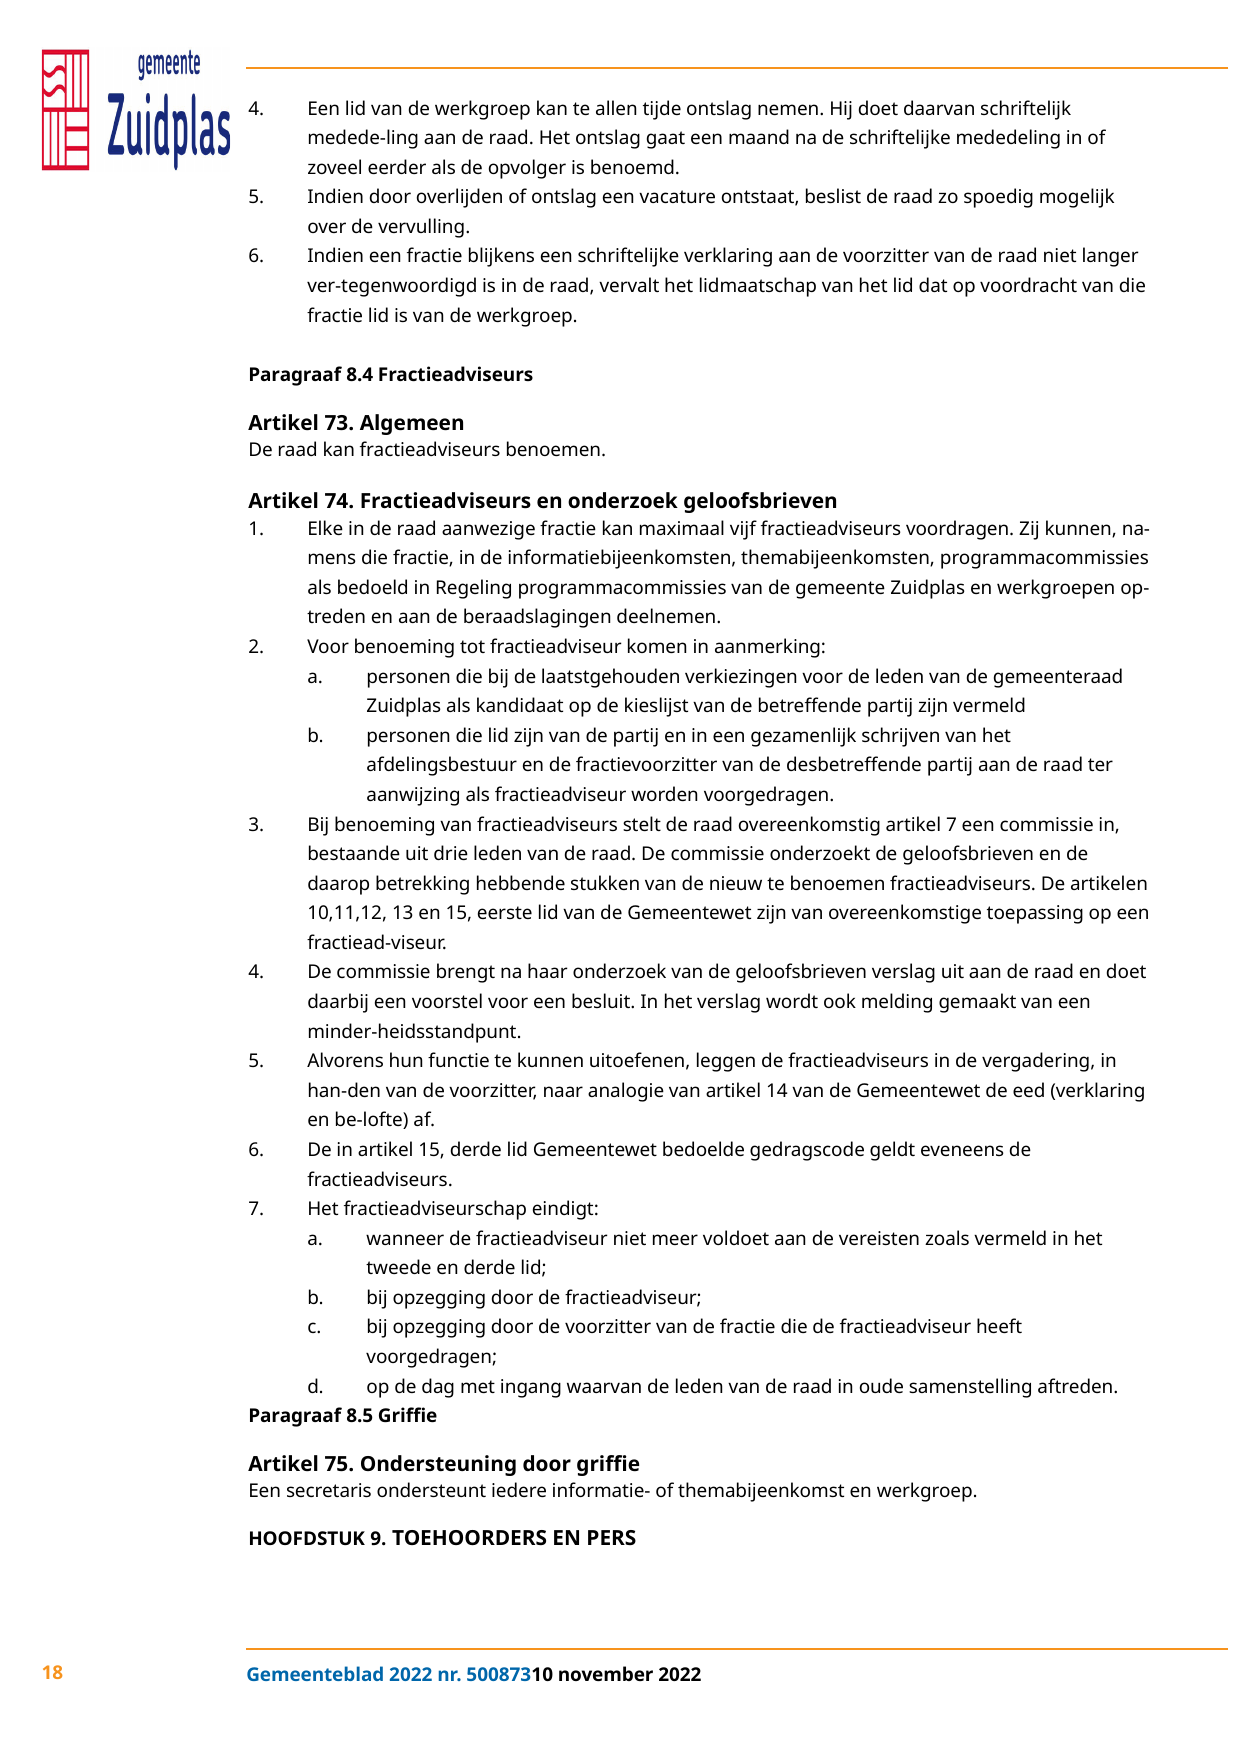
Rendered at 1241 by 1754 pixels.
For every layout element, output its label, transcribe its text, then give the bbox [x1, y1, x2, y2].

list Bij benoeming van fractieadviseurs stelt de raad overeenkomstig artikel 7 een commissie in, bestaande uit drie leden van de raad. De commissie onderzoekt de geloofsbrieven en de daarop betrekking hebbende stukken van de nieuw te benoemen fractieadviseurs. De artikelen 10,11,12, 13 en 15, eerste lid van de Gemeentewet zijn van overeenkomstige toepassing op een fractiead-viseur. [248, 811, 1152, 955]
list personen die bij de laatstgehouden verkiezingen voor de leden van de gemeenteraad Zuidplas als kandidaat op de kieslijst van de betreffende partij zijn vermeld [307, 663, 1152, 718]
picture [41, 47, 231, 172]
list personen die lid zijn van de partij en in een gezamenlijk schrijven van het afdelingsbestuur en de fractievoorzitter van de desbetreffende partij aan de raad ter aanwijzing als fractieadviseur worden voorgedragen. [307, 722, 1152, 807]
list Alvorens hun functie te kunnen uitoefenen, leggen de fractieadviseurs in de vergadering, in han-den van de voorzitter, naar analogie van artikel 14 van de Gemeentewet de eed (verklaring en be-lofte) af. [248, 1047, 1152, 1132]
list Indien een fractie blijkens een schriftelijke verklaring aan de voorzitter van de raad niet langer ver-tegenwoordigd is in de raad, vervalt het lidmaatschap van het lid dat op voordracht van die fractie lid is van de werkgroep. [248, 243, 1152, 328]
list Het fractieadviseurschap eindigt: [248, 1195, 1152, 1221]
text HOOFDSTUK 9. TOEHOORDERS EN PERS [248, 1523, 1152, 1551]
text Artikel 75. Ondersteuning door griffie [248, 1449, 1152, 1477]
text Paragraaf 8.5 Griffie [248, 1402, 1152, 1428]
text Paragraaf 8.4 Fractieadviseurs [248, 361, 1152, 387]
list Een lid van de werkgroep kan te allen tijde ontslag nemen. Hij doet daarvan schriftelijk medede-ling aan de raad. Het ontslag gaat een maand na de schriftelijke mededeling in of zoveel eerder als de opvolger is benoemd. [248, 95, 1152, 180]
list bij opzegging door de fractieadviseur; [307, 1284, 1152, 1310]
list De in artikel 15, derde lid Gemeentewet bedoelde gedragscode geldt eveneens de fractieadviseurs. [248, 1136, 1152, 1191]
list op de dag met ingang waarvan de leden van de raad in oude samenstelling aftreden. [307, 1373, 1152, 1398]
list Indien door overlijden of ontslag een vacature ontstaat, beslist de raad zo spoedig mogelijk over de vervulling. [248, 183, 1152, 239]
list wanneer de fractieadviseur niet meer voldoet aan de vereisten zoals vermeld in het tweede en derde lid; [307, 1225, 1152, 1280]
list Elke in de raad aanwezige fractie kan maximaal vijf fractieadviseurs voordragen. Zij kunnen, na-mens die fractie, in de informatiebijeenkomsten, themabijeenkomsten, programmacommissies als bedoeld in Regeling programmacommissies van de gemeente Zuidplas en werkgroepen op-treden en aan de beraadslagingen deelnemen. [248, 515, 1152, 629]
text De raad kan fractieadviseurs benoemen. [248, 436, 1152, 462]
list Voor benoeming tot fractieadviseur komen in aanmerking: [248, 633, 1152, 659]
text Een secretaris ondersteunt iedere informatie- of themabijeenkomst en werkgroep. [248, 1477, 1152, 1503]
list bij opzegging door de voorzitter van de fractie die de fractieadviseur heeft voorgedragen; [307, 1314, 1152, 1369]
list De commissie brengt na haar onderzoek van de geloofsbrieven verslag uit aan de raad en doet daarbij een voorstel voor een besluit. In het verslag wordt ook melding gemaakt van een minder-heidsstandpunt. [248, 959, 1152, 1043]
text Artikel 74. Fractieadviseurs en onderzoek geloofsbrieven [248, 486, 1152, 515]
text Artikel 73. Algemeen [248, 408, 1152, 436]
